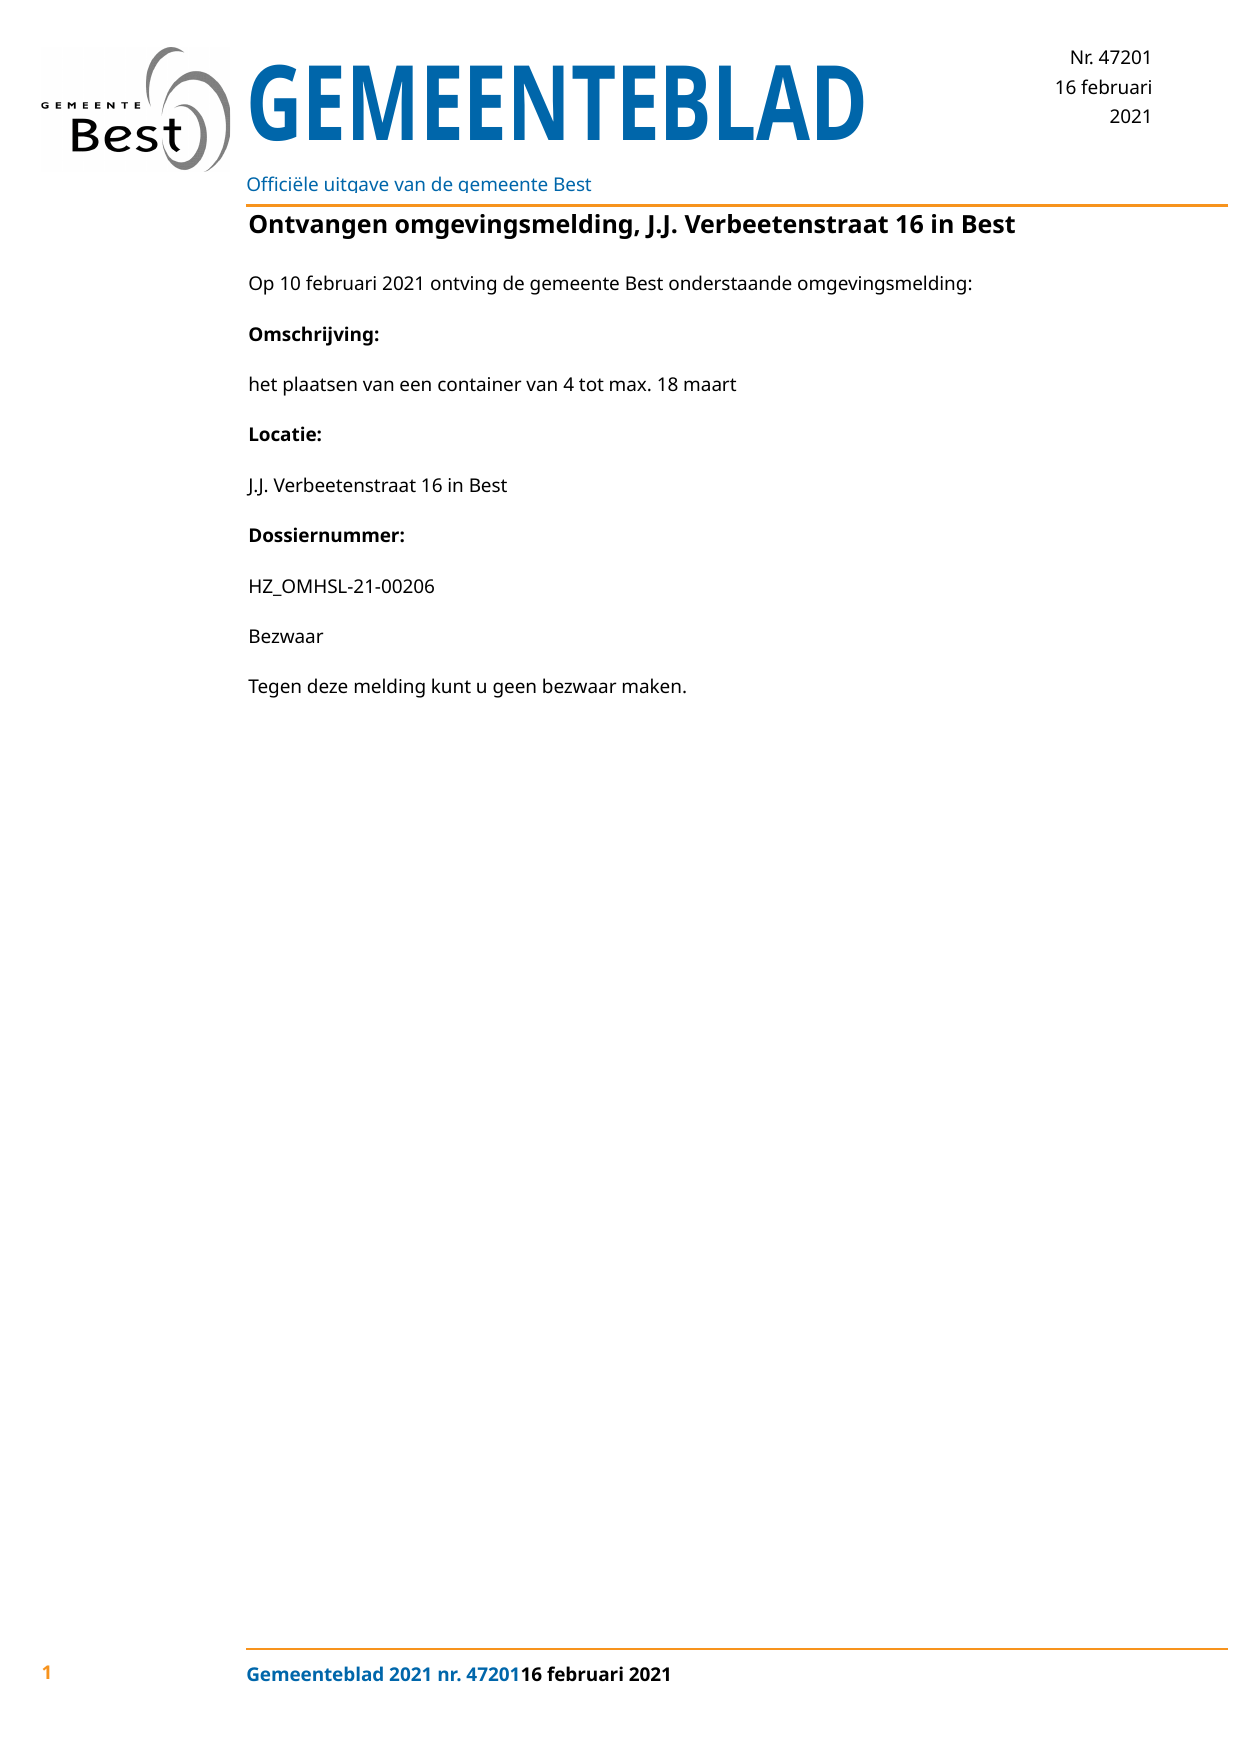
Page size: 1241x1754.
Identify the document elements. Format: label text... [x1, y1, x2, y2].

text Locatie: [248, 422, 1152, 447]
text J.J. Verbeetenstraat 16 in Best [248, 472, 1152, 498]
text Omschrijving: [248, 321, 1152, 346]
text HZ_OMHSL-21-00206 [248, 573, 1152, 598]
text Ontvangen omgevingsmelding, J.J. Verbeetenstraat 16 in Best [248, 207, 1152, 241]
text Tegen deze melding kunt u geen bezwaar maken. [248, 674, 1152, 699]
text Dossiernummer: [248, 522, 1152, 548]
text Op 10 februari 2021 ontving de gemeente Best onderstaande omgevingsmelding: [248, 270, 1152, 296]
picture [41, 47, 231, 172]
text het plaatsen van een container van 4 tot max. 18 maart [248, 371, 1152, 397]
text Bezwaar [248, 623, 1152, 649]
